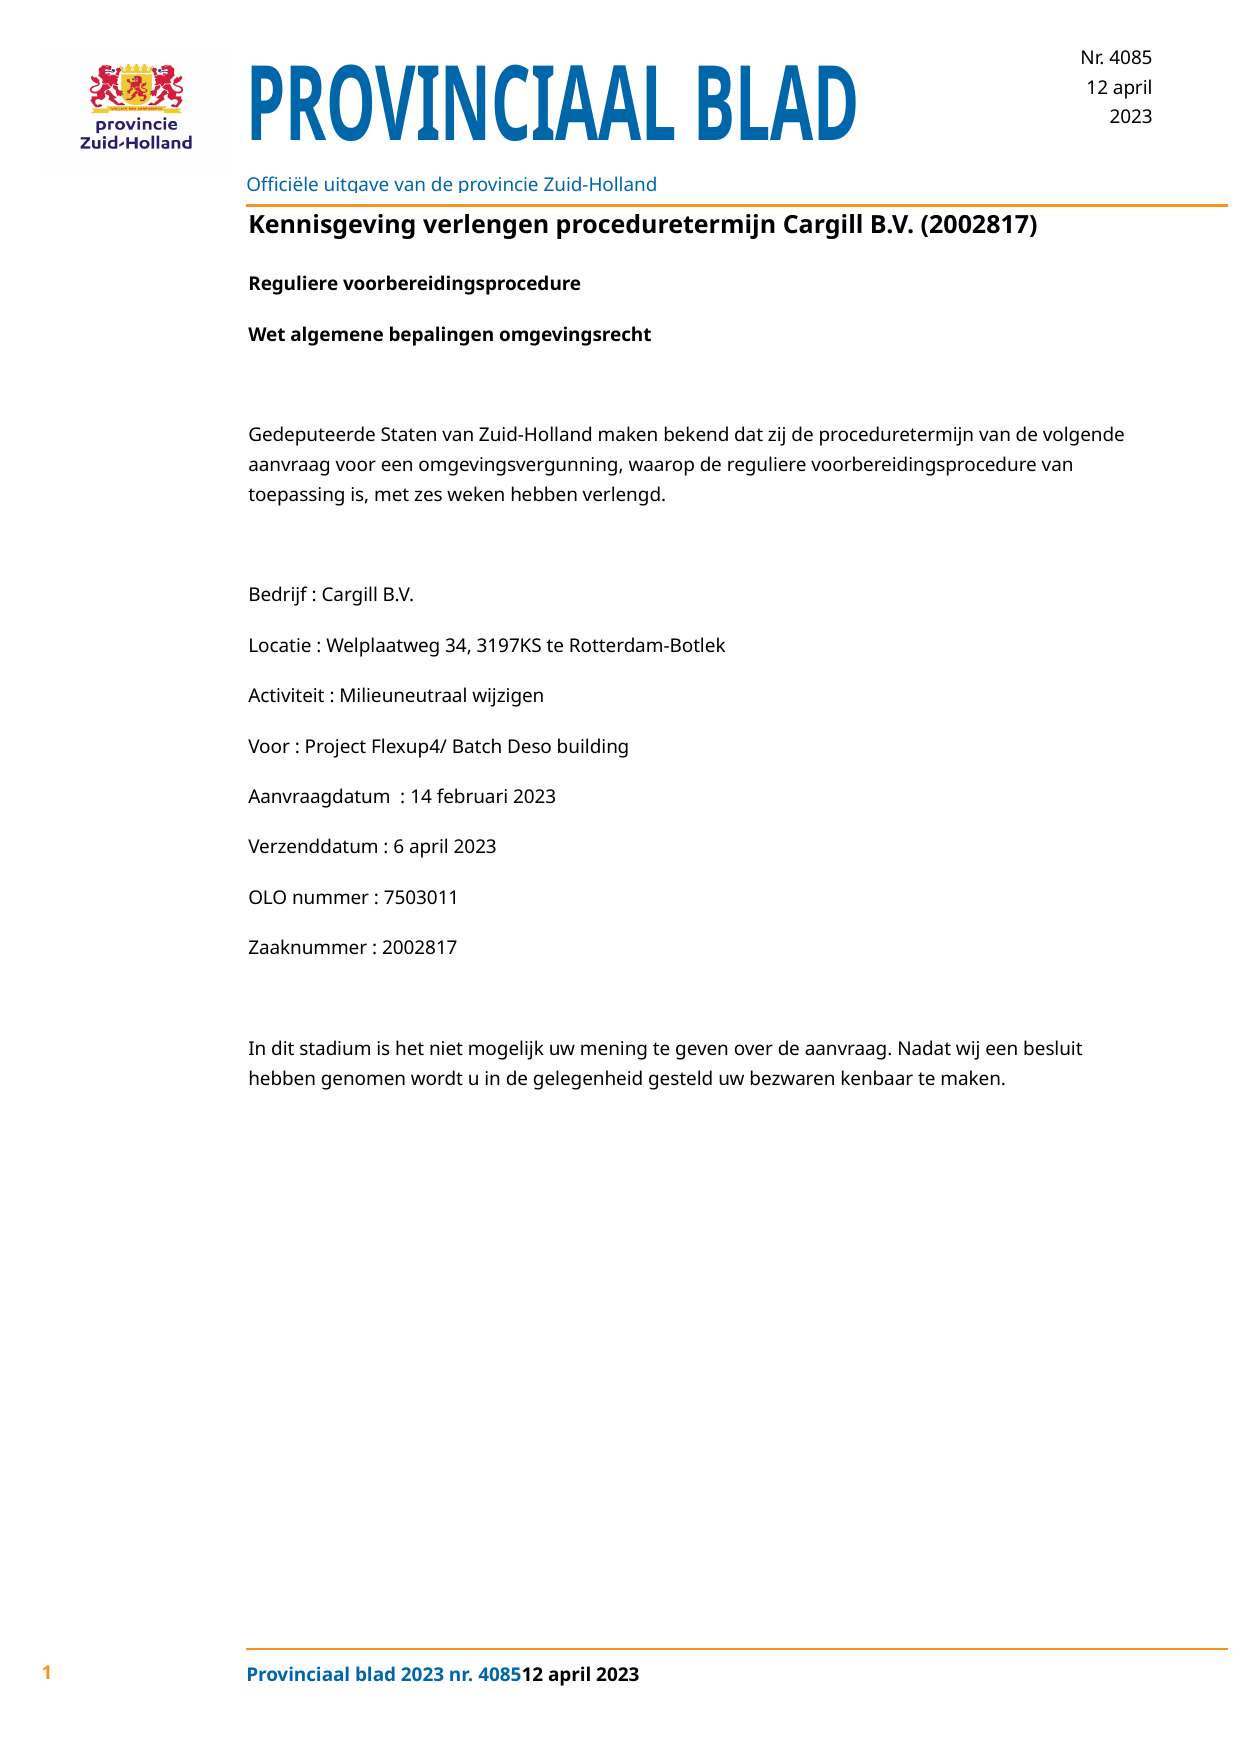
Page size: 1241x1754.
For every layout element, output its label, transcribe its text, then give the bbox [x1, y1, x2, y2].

text Wet algemene bepalingen omgevingsrecht [248, 321, 1152, 346]
text Voor : Project Flexup4/ Batch Deso building [248, 733, 1152, 758]
text Kennisgeving verlengen proceduretermijn Cargill B.V. (2002817) [248, 207, 1152, 241]
text Bedrijf : Cargill B.V. [248, 582, 1152, 607]
text Activiteit : Milieuneutraal wijzigen [248, 682, 1152, 708]
text In dit stadium is het niet mogelijk uw mening te geven over de aanvraag. Nadat wij een besluit hebben genomen wordt u in de gelegenheid gesteld uw bezwaren kenbaar te maken. [248, 1035, 1152, 1091]
picture [41, 47, 231, 172]
text Verzenddatum : 6 april 2023 [248, 834, 1152, 859]
text Aanvraagdatum : 14 februari 2023 [248, 783, 1152, 809]
text OLO nummer : 7503011 [248, 884, 1152, 910]
text Reguliere voorbereidingsprocedure [248, 270, 1152, 296]
text Gedeputeerde Staten van Zuid-Holland maken bekend dat zij de proceduretermijn van de volgende aanvraag voor een omgevingsvergunning, waarop de reguliere voorbereidingsprocedure van toepassing is, met zes weken hebben verlengd. [248, 422, 1152, 506]
text Locatie : Welplaatweg 34, 3197KS te Rotterdam-Botlek [248, 632, 1152, 658]
text Zaaknummer : 2002817 [248, 934, 1152, 960]
